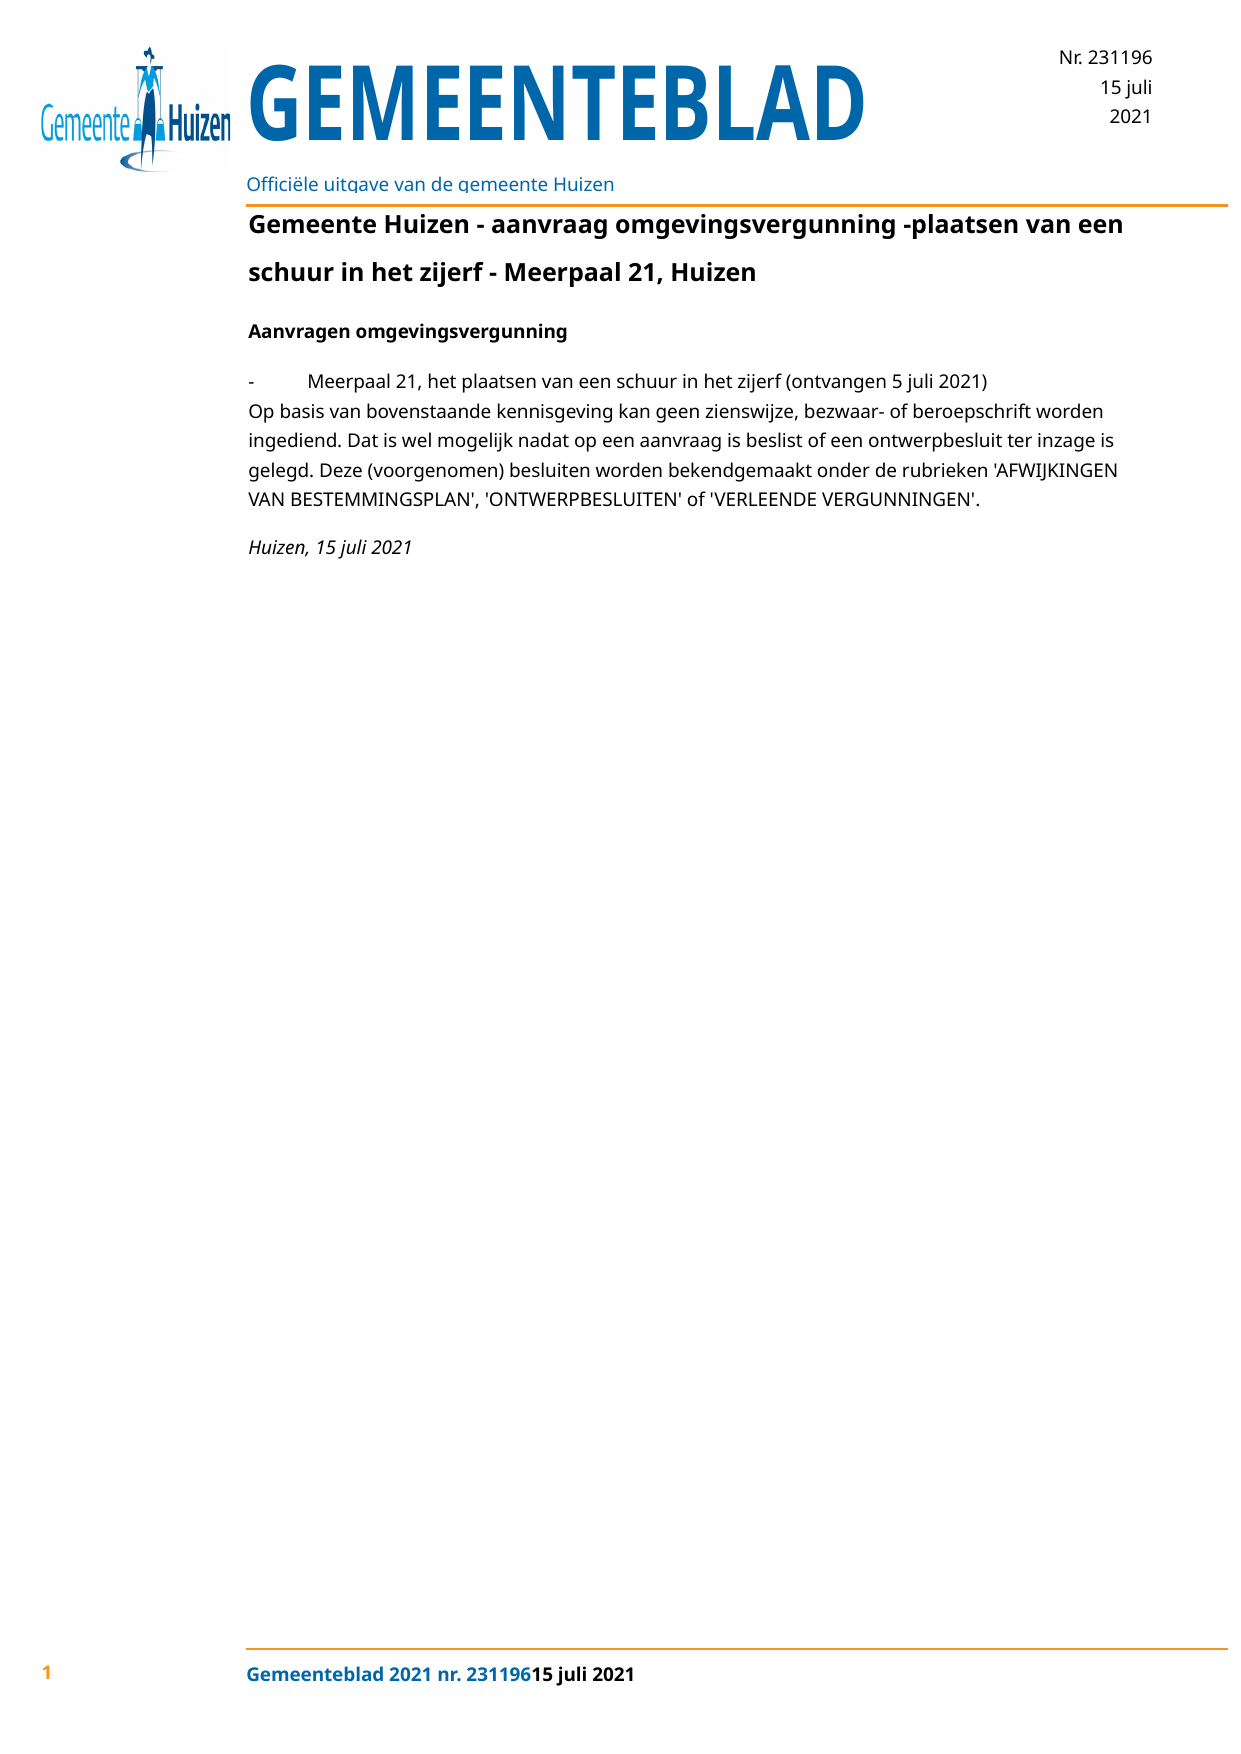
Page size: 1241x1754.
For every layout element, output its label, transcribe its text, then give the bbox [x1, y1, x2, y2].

text Op basis van bovenstaande kennisgeving kan geen zienswijze, bezwaar- of beroepschrift worden ingediend. Dat is wel mogelijk nadat op een aanvraag is beslist of een ontwerpbesluit ter inzage is gelegd. Deze (voorgenomen) besluiten worden bekendgemaakt onder de rubrieken 'AFWIJKINGEN VAN BESTEMMINGSPLAN', 'ONTWERPBESLUITEN' of 'VERLEENDE VERGUNNINGEN'. [248, 398, 1152, 512]
picture [41, 47, 231, 172]
text Huizen, 15 juli 2021 [248, 534, 1152, 560]
text Aanvragen omgevingsvergunning [248, 318, 1152, 344]
text Gemeente Huizen - aanvraag omgevingsvergunning -plaatsen van een schuur in het zijerf - Meerpaal 21, Huizen [248, 207, 1152, 288]
list Meerpaal 21, het plaatsen van een schuur in het zijerf (ontvangen 5 juli 2021) [248, 368, 1152, 394]
